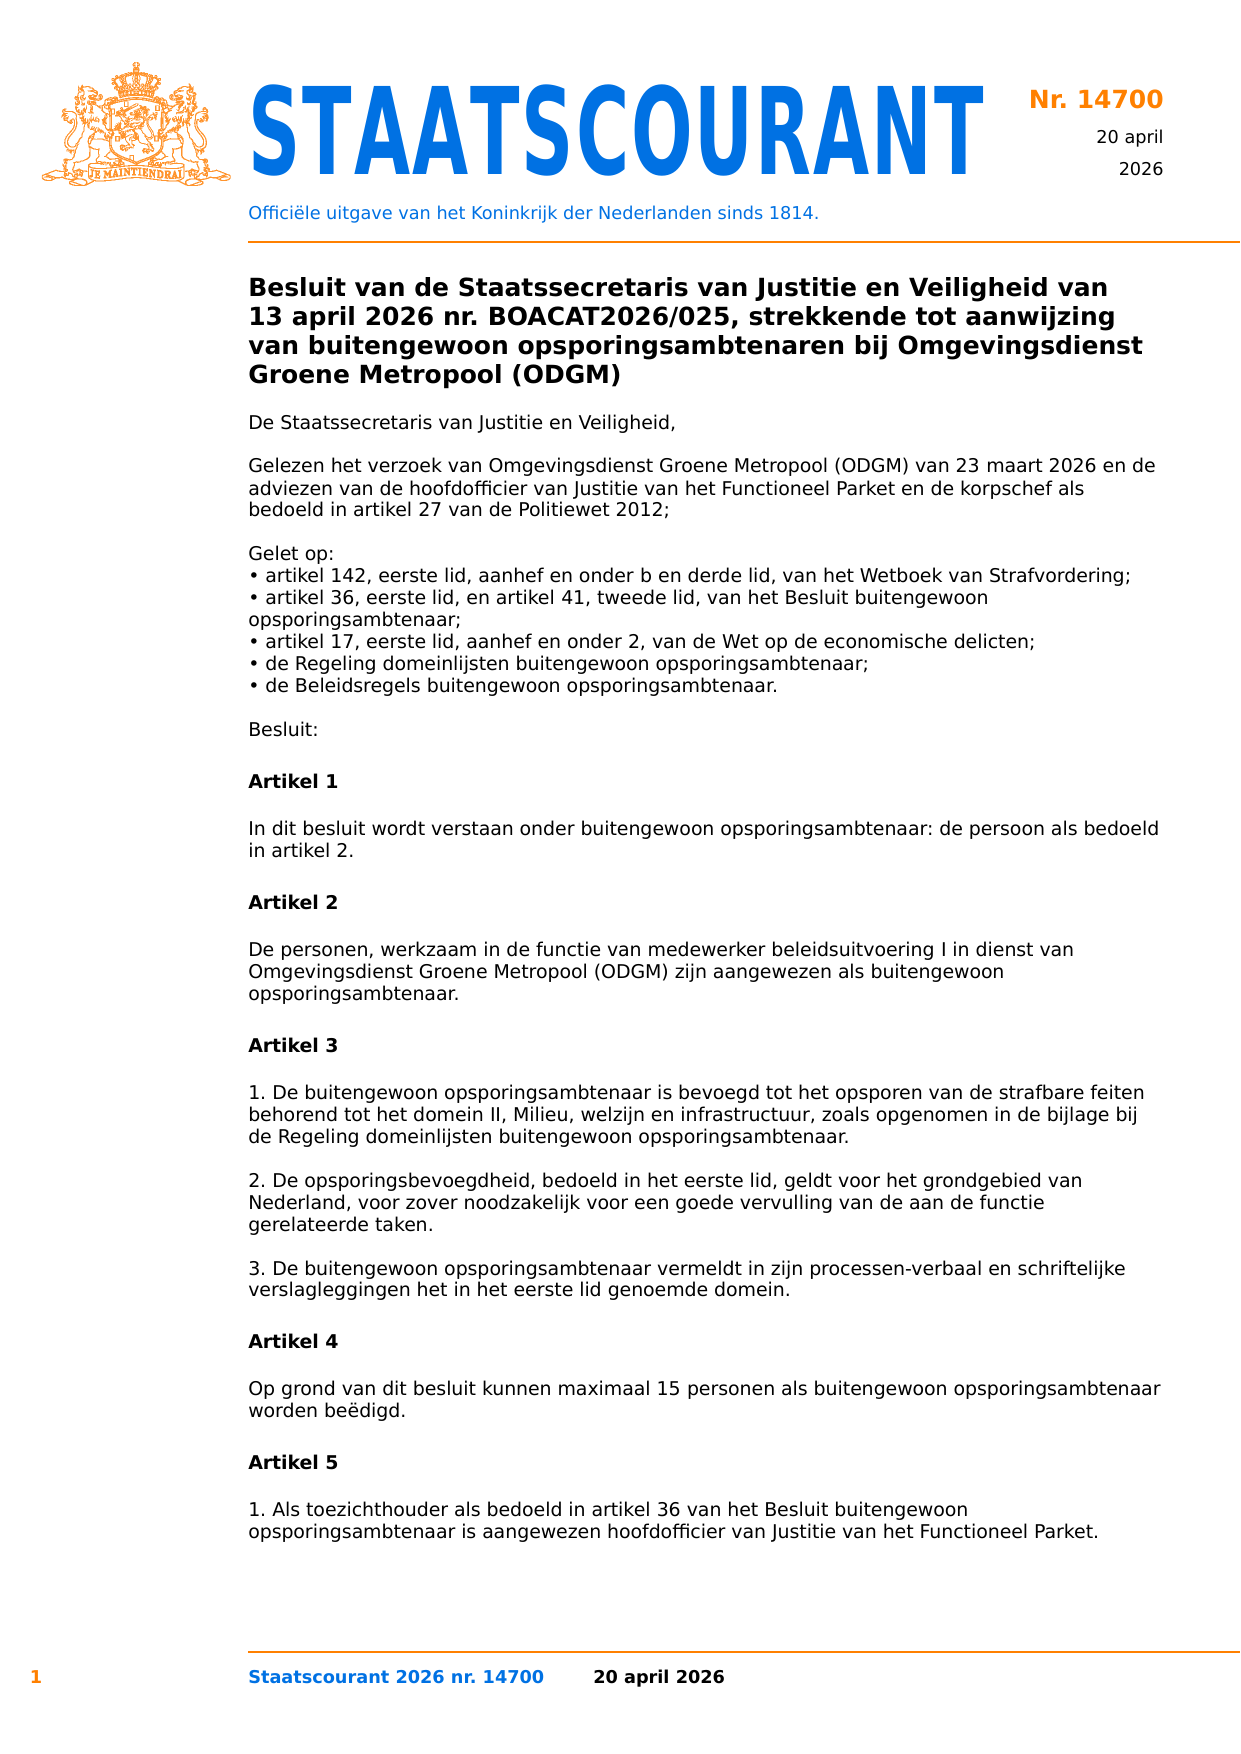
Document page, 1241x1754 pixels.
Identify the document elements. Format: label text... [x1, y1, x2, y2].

text Gelezen het verzoek van Omgevingsdienst Groene Metropool (ODGM) van 23 maart 2026 en de adviezen van de hoofdofficier van Justitie van het Functioneel Parket en de korpschef als bedoeld in artikel 27 van de Politiewet 2012; [248, 455, 1163, 521]
text • artikel 142, eerste lid, aanhef en onder b en derde lid, van het Wetboek van Strafvordering; [248, 565, 1163, 587]
subtitle Artikel 1 [248, 771, 1163, 793]
table_cell 20 april [998, 121, 1240, 153]
text 1. De buitengewoon opsporingsambtenaar is bevoegd tot het opsporen van de strafbare feiten behorend tot het domein II, Milieu, welzijn en infrastructuur, zoals opgenomen in de bijlage bij de Regeling domeinlijsten buitengewoon opsporingsambtenaar. [248, 1082, 1163, 1148]
table_header STAATSCOURANT [248, 62, 998, 203]
text Op grond van dit besluit kunnen maximaal 15 personen als buitengewoon opsporingsambtenaar worden beëdigd. [248, 1378, 1163, 1422]
text De personen, werkzaam in de functie van medewerker beleidsuitvoering I in dienst van Omgevingsdienst Groene Metropool (ODGM) zijn aangewezen als buitengewoon opsporingsambtenaar. [248, 939, 1163, 1005]
text • artikel 17, eerste lid, aanhef en onder 2, van de Wet op de economische delicten; [248, 631, 1163, 653]
subtitle Besluit van de Staatssecretaris van Justitie en Veiligheid van 13 april 2026 nr. BOACAT2026/025, strekkende tot aanwijzing van buitengewoon opsporingsambtenaren bij Omgevingsdienst Groene Metropool (ODGM) [248, 273, 1163, 390]
subtitle Artikel 5 [248, 1452, 1163, 1474]
table_header Nr. 14700 [998, 62, 1240, 121]
text 3. De buitengewoon opsporingsambtenaar vermeldt in zijn processen-verbaal en schriftelijke verslagleggingen het in het eerste lid genoemde domein. [248, 1257, 1163, 1301]
subtitle Artikel 2 [248, 892, 1163, 914]
picture [41, 62, 231, 186]
text • de Beleidsregels buitengewoon opsporingsambtenaar. [248, 675, 1163, 697]
text De Staatssecretaris van Justitie en Veiligheid, [248, 412, 1163, 433]
text • de Regeling domeinlijsten buitengewoon opsporingsambtenaar; [248, 653, 1163, 675]
text In dit besluit wordt verstaan onder buitengewoon opsporingsambtenaar: de persoon als bedoeld in artikel 2. [248, 818, 1163, 862]
table_cell 2026 [998, 153, 1240, 203]
text • artikel 36, eerste lid, en artikel 41, tweede lid, van het Besluit buitengewoon opsporingsambtenaar; [248, 587, 1163, 631]
text 2. De opsporingsbevoegdheid, bedoeld in het eerste lid, geldt voor het grondgebied van Nederland, voor zover noodzakelijk voor een goede vervulling van de aan de functie gerelateerde taken. [248, 1169, 1163, 1236]
text 1. Als toezichthouder als bedoeld in artikel 36 van het Besluit buitengewoon opsporingsambtenaar is aangewezen hoofdofficier van Justitie van het Functioneel Parket. [248, 1499, 1163, 1543]
table_cell Officiële uitgave van het Koninkrijk der Nederlanden sinds 1814. [248, 203, 1240, 241]
text Besluit: [248, 719, 1163, 741]
text Gelet op: [248, 543, 1163, 565]
subtitle Artikel 3 [248, 1035, 1163, 1057]
subtitle Artikel 4 [248, 1331, 1163, 1353]
table_header [25, 62, 248, 241]
